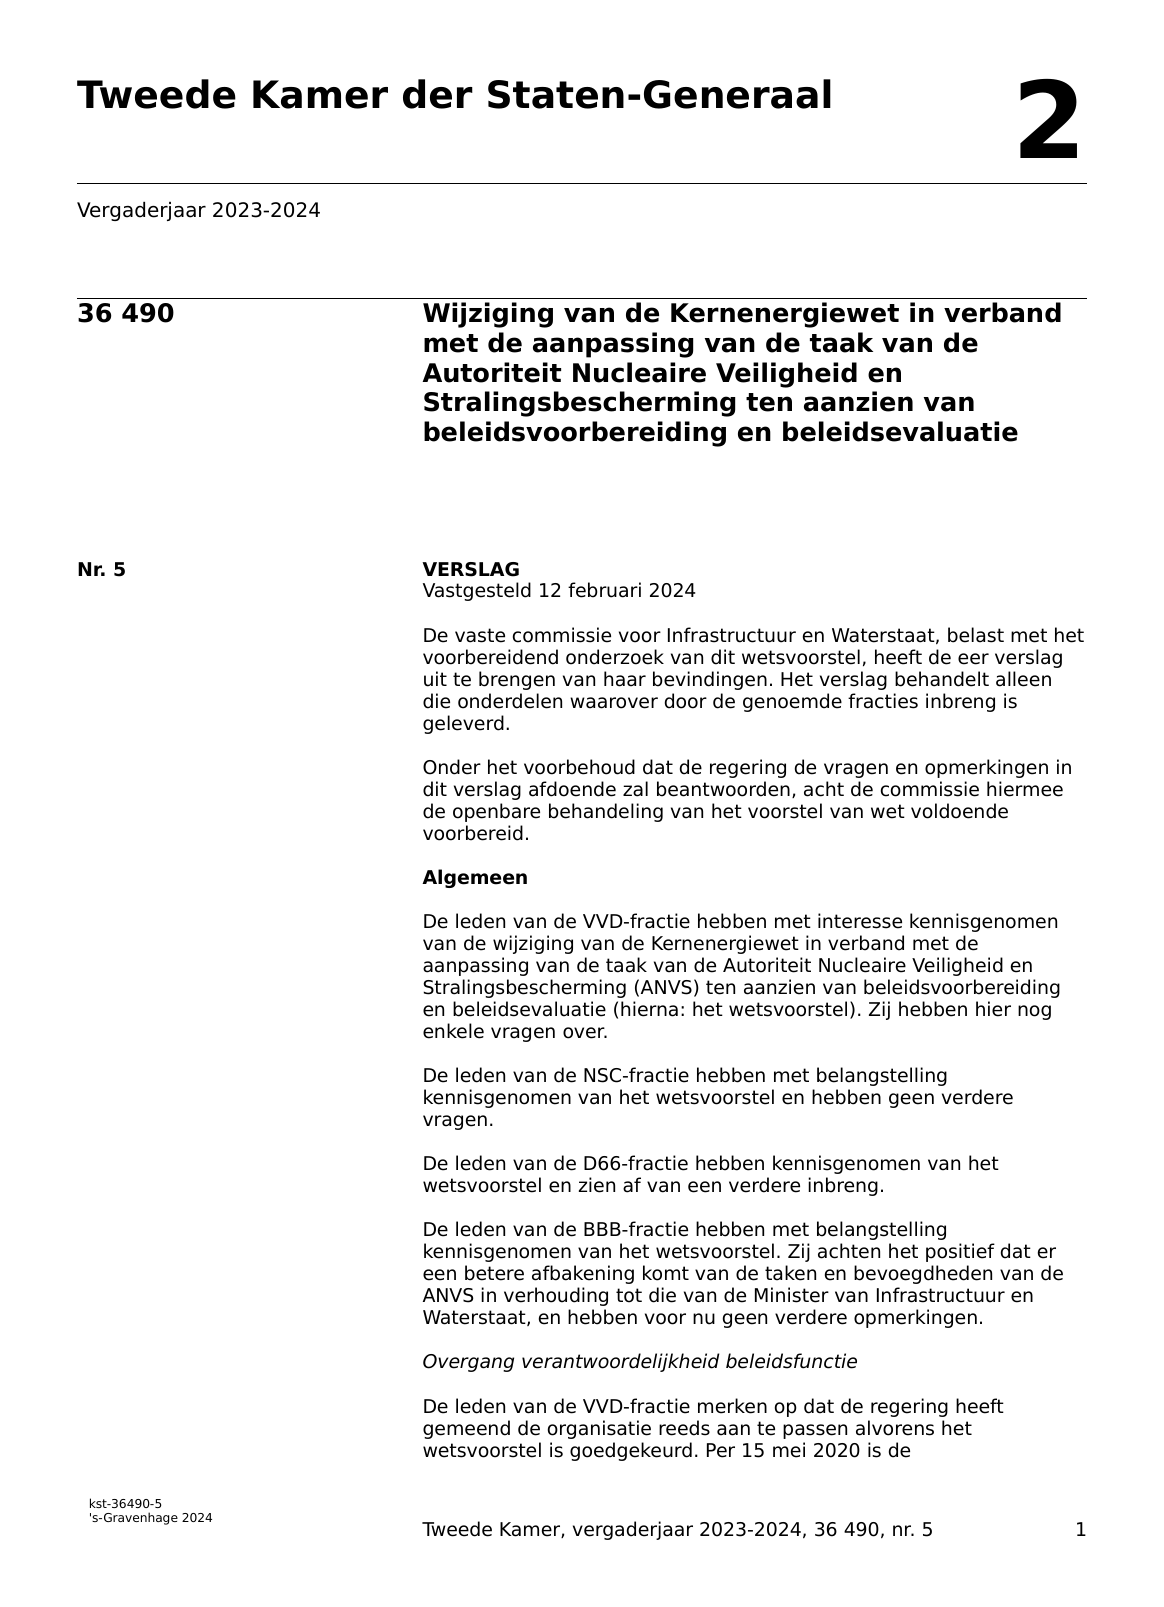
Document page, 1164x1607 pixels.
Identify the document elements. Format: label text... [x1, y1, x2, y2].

text De leden van de NSC-fractie hebben met belangstelling kennisgenomen van het wetsvoorstel en hebben geen verdere vragen. [422, 1065, 1087, 1131]
text De vaste commissie voor Infrastructuur en Waterstaat, belast met het voorbereidend onderzoek van dit wetsvoorstel, heeft de eer verslag uit te brengen van haar bevindingen. Het verslag behandelt alleen die onderdelen waarover door de genoemde fracties inbreng is geleverd. [422, 624, 1087, 734]
text De leden van de BBB-fractie hebben met belangstelling kennisgenomen van het wetsvoorstel. Zij achten het positief dat er een betere afbakening komt van de taken en bevoegdheden van de ANVS in verhouding tot die van de Minister van Infrastructuur en Waterstaat, en hebben voor nu geen verdere opmerkingen. [422, 1219, 1087, 1329]
text kst-36490-5 [88, 1497, 323, 1511]
text Onder het voorbehoud dat de regering de vragen en opmerkingen in dit verslag afdoende zal beantwoorden, acht de commissie hiermee de openbare behandeling van het voorstel van wet voldoende voorbereid. [422, 757, 1087, 844]
text De leden van de D66-fractie hebben kennisgenomen van het wetsvoorstel en zien af van een verdere inbreng. [422, 1153, 1087, 1197]
table_cell Vergaderjaar 2023-2024 [77, 184, 1087, 298]
subtitle Overgang verantwoordelijkheid beleidsfunctie [422, 1351, 1087, 1373]
table_header 2 [886, 59, 1087, 183]
table_header Tweede Kamer der Staten-Generaal [77, 59, 886, 183]
subtitle 36 490 Wijziging van de Kernenergiewet in verband met de aanpassing van de taak van de Autoriteit Nucleaire Veiligheid en Stralingsbescherming ten aanzien van beleidsvoorbereiding en beleidsevaluatie [77, 299, 1087, 447]
subtitle Algemeen [422, 867, 1087, 889]
subtitle Nr. 5 VERSLAG [77, 558, 1087, 580]
text De leden van de VVD-fractie hebben met interesse kennisgenomen van de wijziging van de Kernenergiewet in verband met de aanpassing van de taak van de Autoriteit Nucleaire Veiligheid en Stralingsbescherming (ANVS) ten aanzien van beleidsvoorbereiding en beleidsevaluatie (hierna: het wetsvoorstel). Zij hebben hier nog enkele vragen over. [422, 911, 1087, 1043]
text Vastgesteld 12 februari 2024 [422, 580, 1087, 602]
text De leden van de VVD-fractie merken op dat de regering heeft gemeend de organisatie reeds aan te passen alvorens het wetsvoorstel is goedgekeurd. Per 15 mei 2020 is de [422, 1396, 1087, 1461]
text 's-Gravenhage 2024 [88, 1511, 323, 1525]
